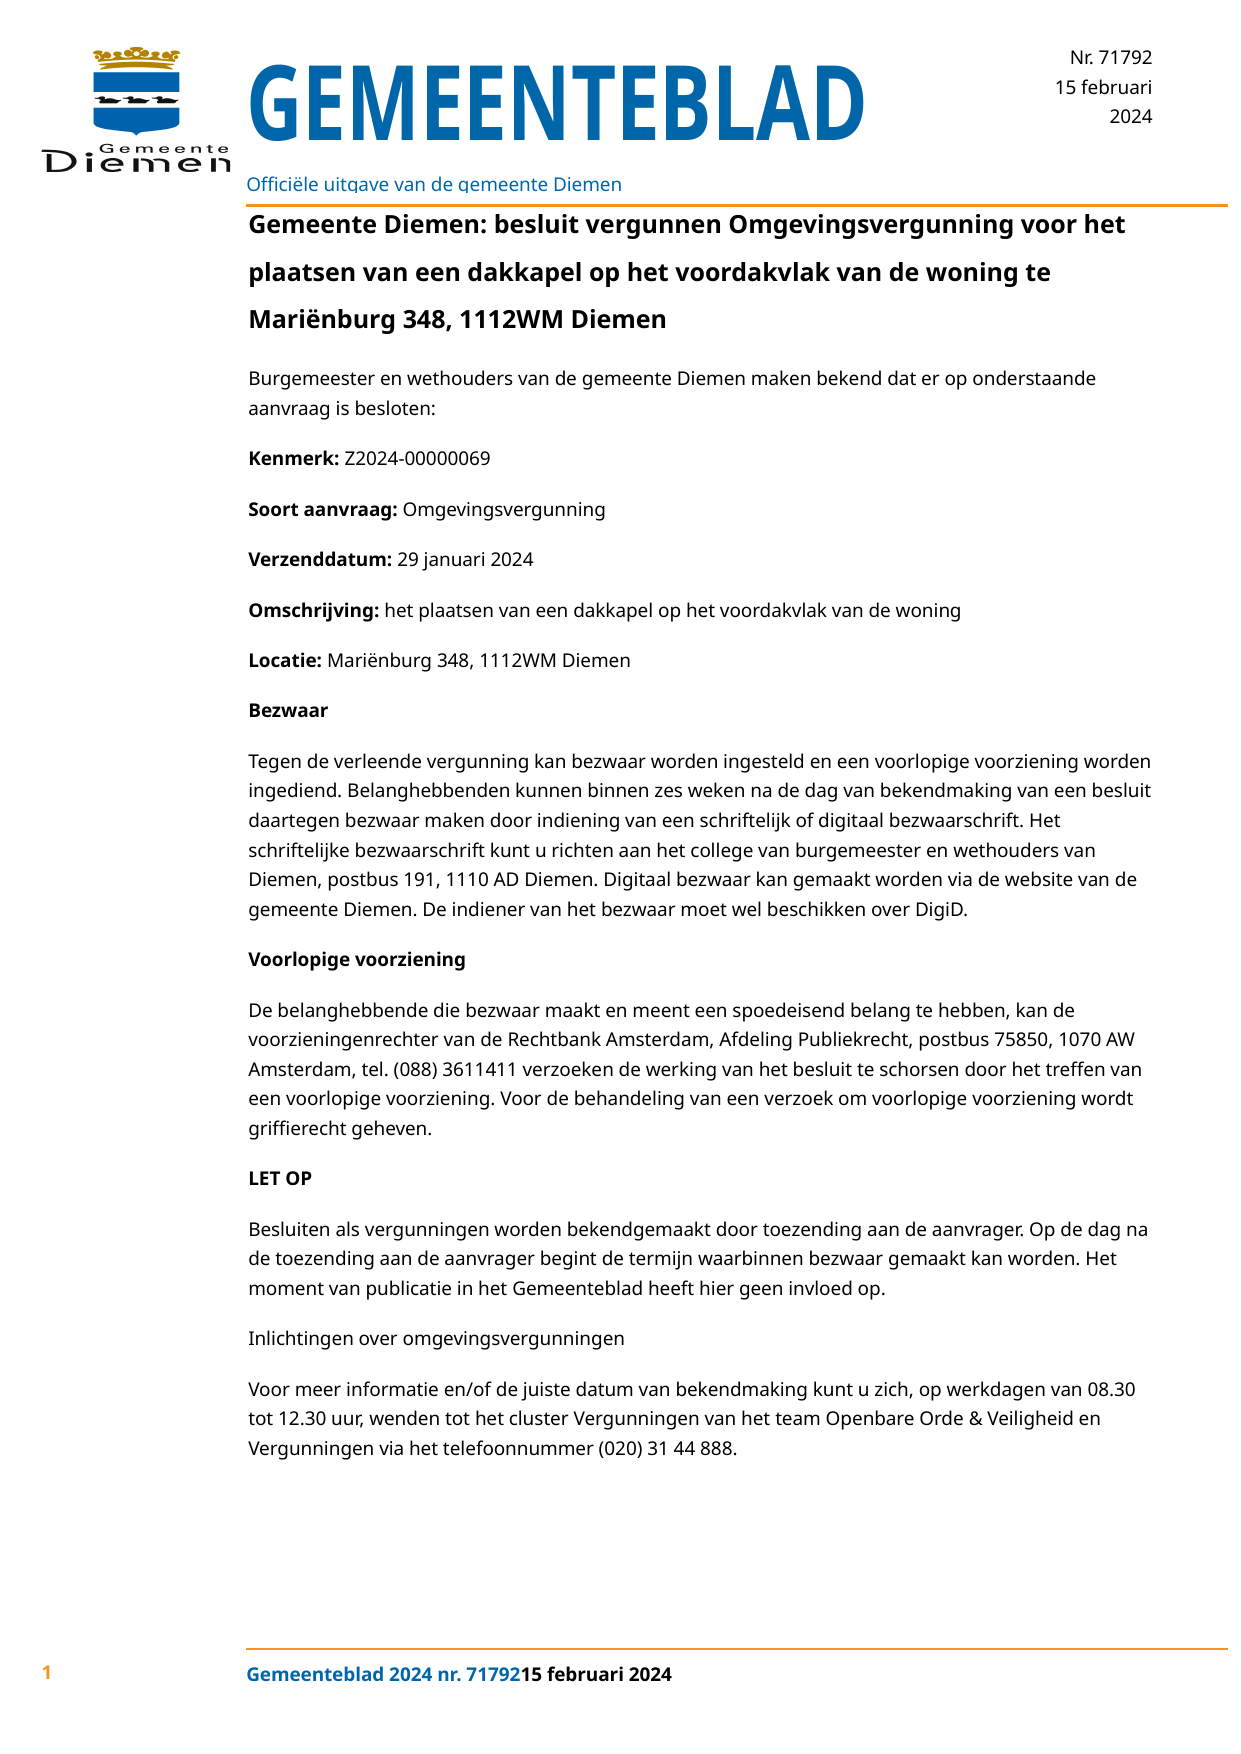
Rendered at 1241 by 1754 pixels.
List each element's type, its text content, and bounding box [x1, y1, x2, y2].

text Verzenddatum: 29 januari 2024 [248, 546, 1152, 572]
picture [41, 47, 231, 172]
text Kenmerk: Z2024-00000069 [248, 446, 1152, 471]
text Bezwaar [248, 698, 1152, 723]
text Omschrijving: het plaatsen van een dakkapel op het voordakvlak van de woning [248, 597, 1152, 622]
text Soort aanvraag: Omgevingsvergunning [248, 496, 1152, 522]
text Gemeente Diemen: besluit vergunnen Omgevingsvergunning voor het plaatsen van een dakkapel op het voordakvlak van de woning te Mariënburg 348, 1112WM Diemen [248, 207, 1152, 336]
text Locatie: Mariënburg 348, 1112WM Diemen [248, 647, 1152, 673]
text Besluiten als vergunningen worden bekendgemaakt door toezending aan de aanvrager. Op de dag na de toezending aan de aanvrager begint de termijn waarbinnen bezwaar gemaakt kan worden. Het moment van publicatie in het Gemeenteblad heeft hier geen invloed op. [248, 1216, 1152, 1301]
text Inlichtingen over omgevingsvergunningen [248, 1326, 1152, 1351]
text Voor meer informatie en/of de juiste datum van bekendmaking kunt u zich, op werkdagen van 08.30 tot 12.30 uur, wenden tot het cluster Vergunningen van het team Openbare Orde & Veiligheid en Vergunningen via het telefoonnummer (020) 31 44 888. [248, 1376, 1152, 1461]
text De belanghebbende die bezwaar maakt en meent een spoedeisend belang te hebben, kan de voorzieningenrechter van de Rechtbank Amsterdam, Afdeling Publiekrecht, postbus 75850, 1070 AW Amsterdam, tel. (088) 3611411 verzoeken de werking van het besluit te schorsen door het treffen van een voorlopige voorziening. Voor de behandeling van een verzoek om voorlopige voorziening wordt griffierecht geheven. [248, 997, 1152, 1141]
text Tegen de verleende vergunning kan bezwaar worden ingesteld en een voorlopige voorziening worden ingediend. Belanghebbenden kunnen binnen zes weken na de dag van bekendmaking van een besluit daartegen bezwaar maken door indiening van een schriftelijk of digitaal bezwaarschrift. Het schriftelijke bezwaarschrift kunt u richten aan het college van burgemeester en wethouders van Diemen, postbus 191, 1110 AD Diemen. Digitaal bezwaar kan gemaakt worden via de website van de gemeente Diemen. De indiener van het bezwaar moet wel beschikken over DigiD. [248, 748, 1152, 922]
text Voorlopige voorziening [248, 946, 1152, 972]
text LET OP [248, 1166, 1152, 1191]
text Burgemeester en wethouders van de gemeente Diemen maken bekend dat er op onderstaande aanvraag is besloten: [248, 366, 1152, 421]
